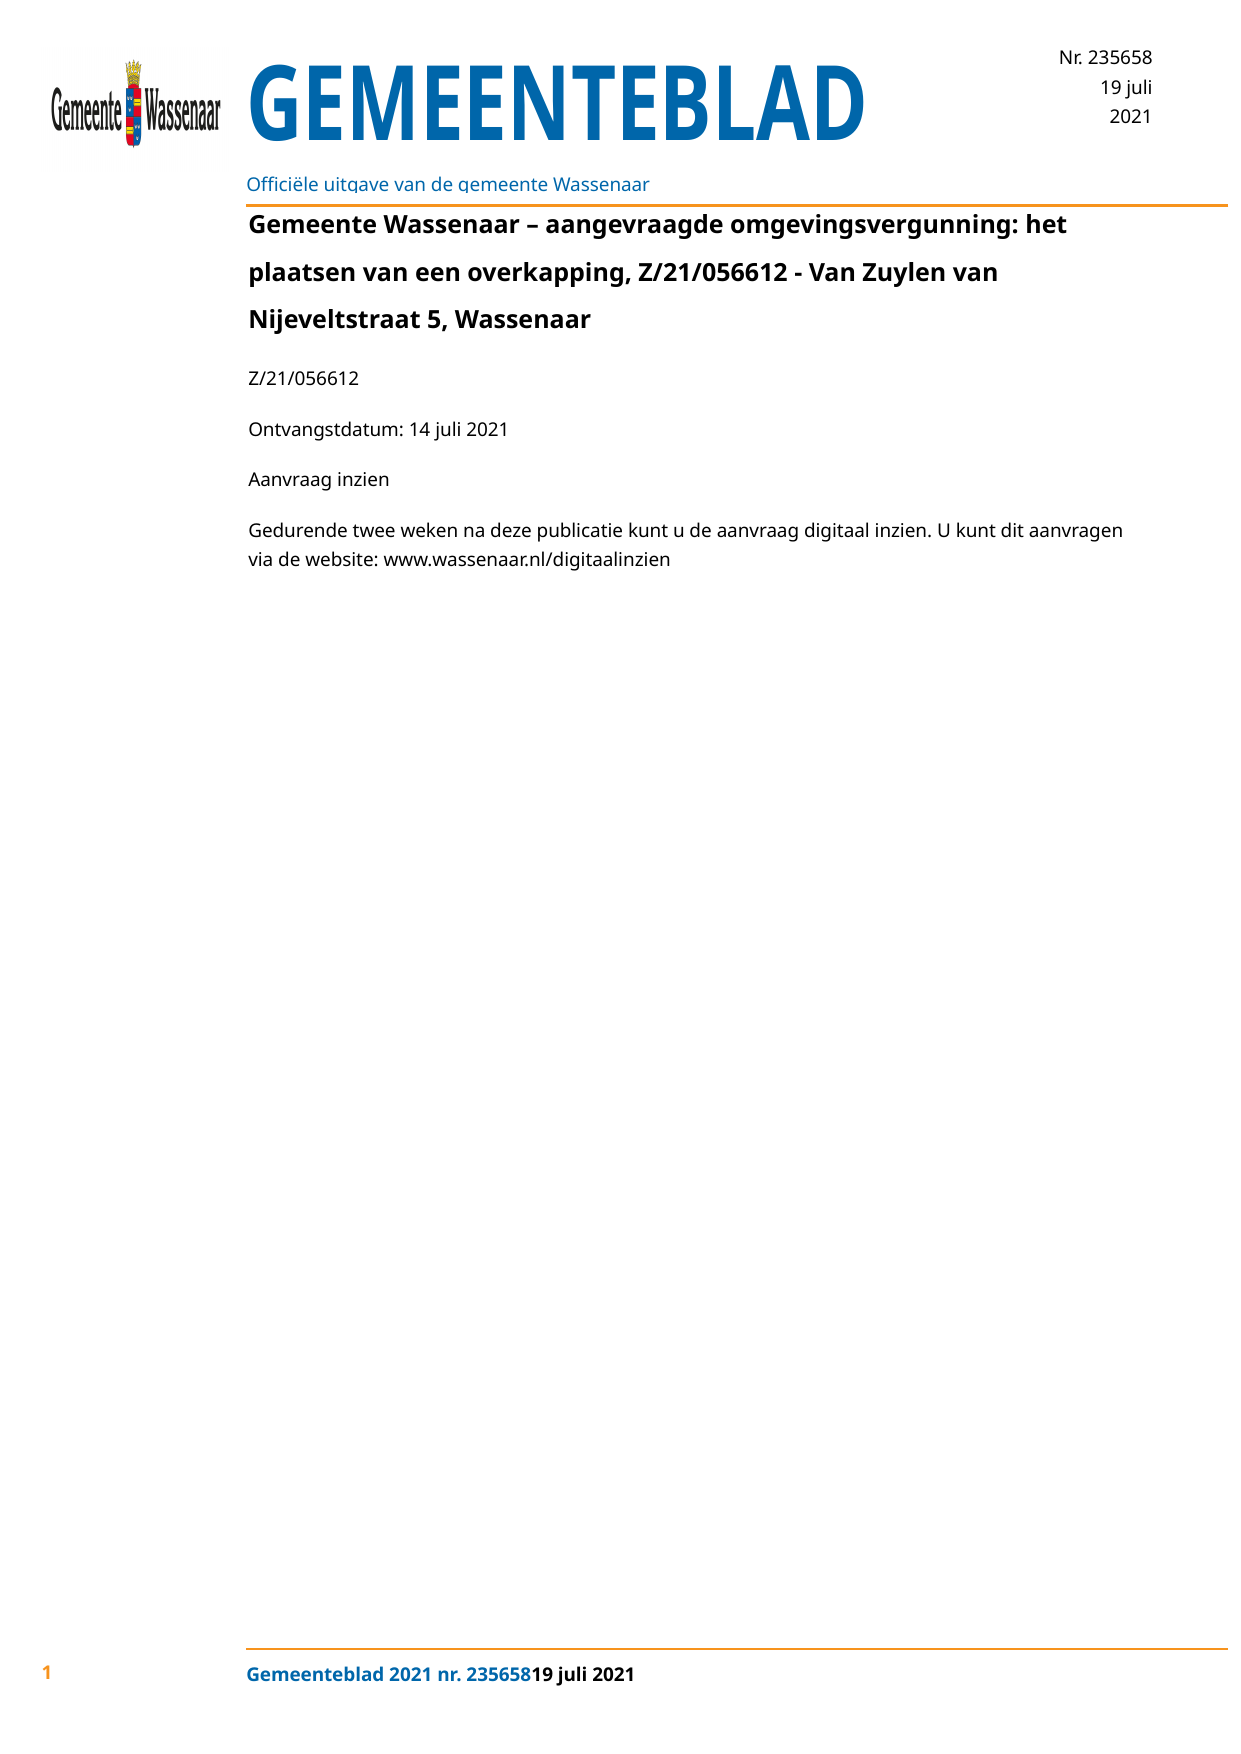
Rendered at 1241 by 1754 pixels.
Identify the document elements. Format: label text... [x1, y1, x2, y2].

picture [41, 47, 231, 172]
text Z/21/056612 [248, 366, 1152, 391]
text Aanvraag inzien [248, 466, 1152, 492]
text Ontvangstdatum: 14 juli 2021 [248, 416, 1152, 442]
text Gemeente Wassenaar – aangevraagde omgevingsvergunning: het plaatsen van een overkapping, Z/21/056612 - Van Zuylen van Nijeveltstraat 5, Wassenaar [248, 207, 1152, 336]
text Gedurende twee weken na deze publicatie kunt u de aanvraag digitaal inzien. U kunt dit aanvragen via de website: www.wassenaar.nl/digitaalinzien [248, 517, 1152, 572]
